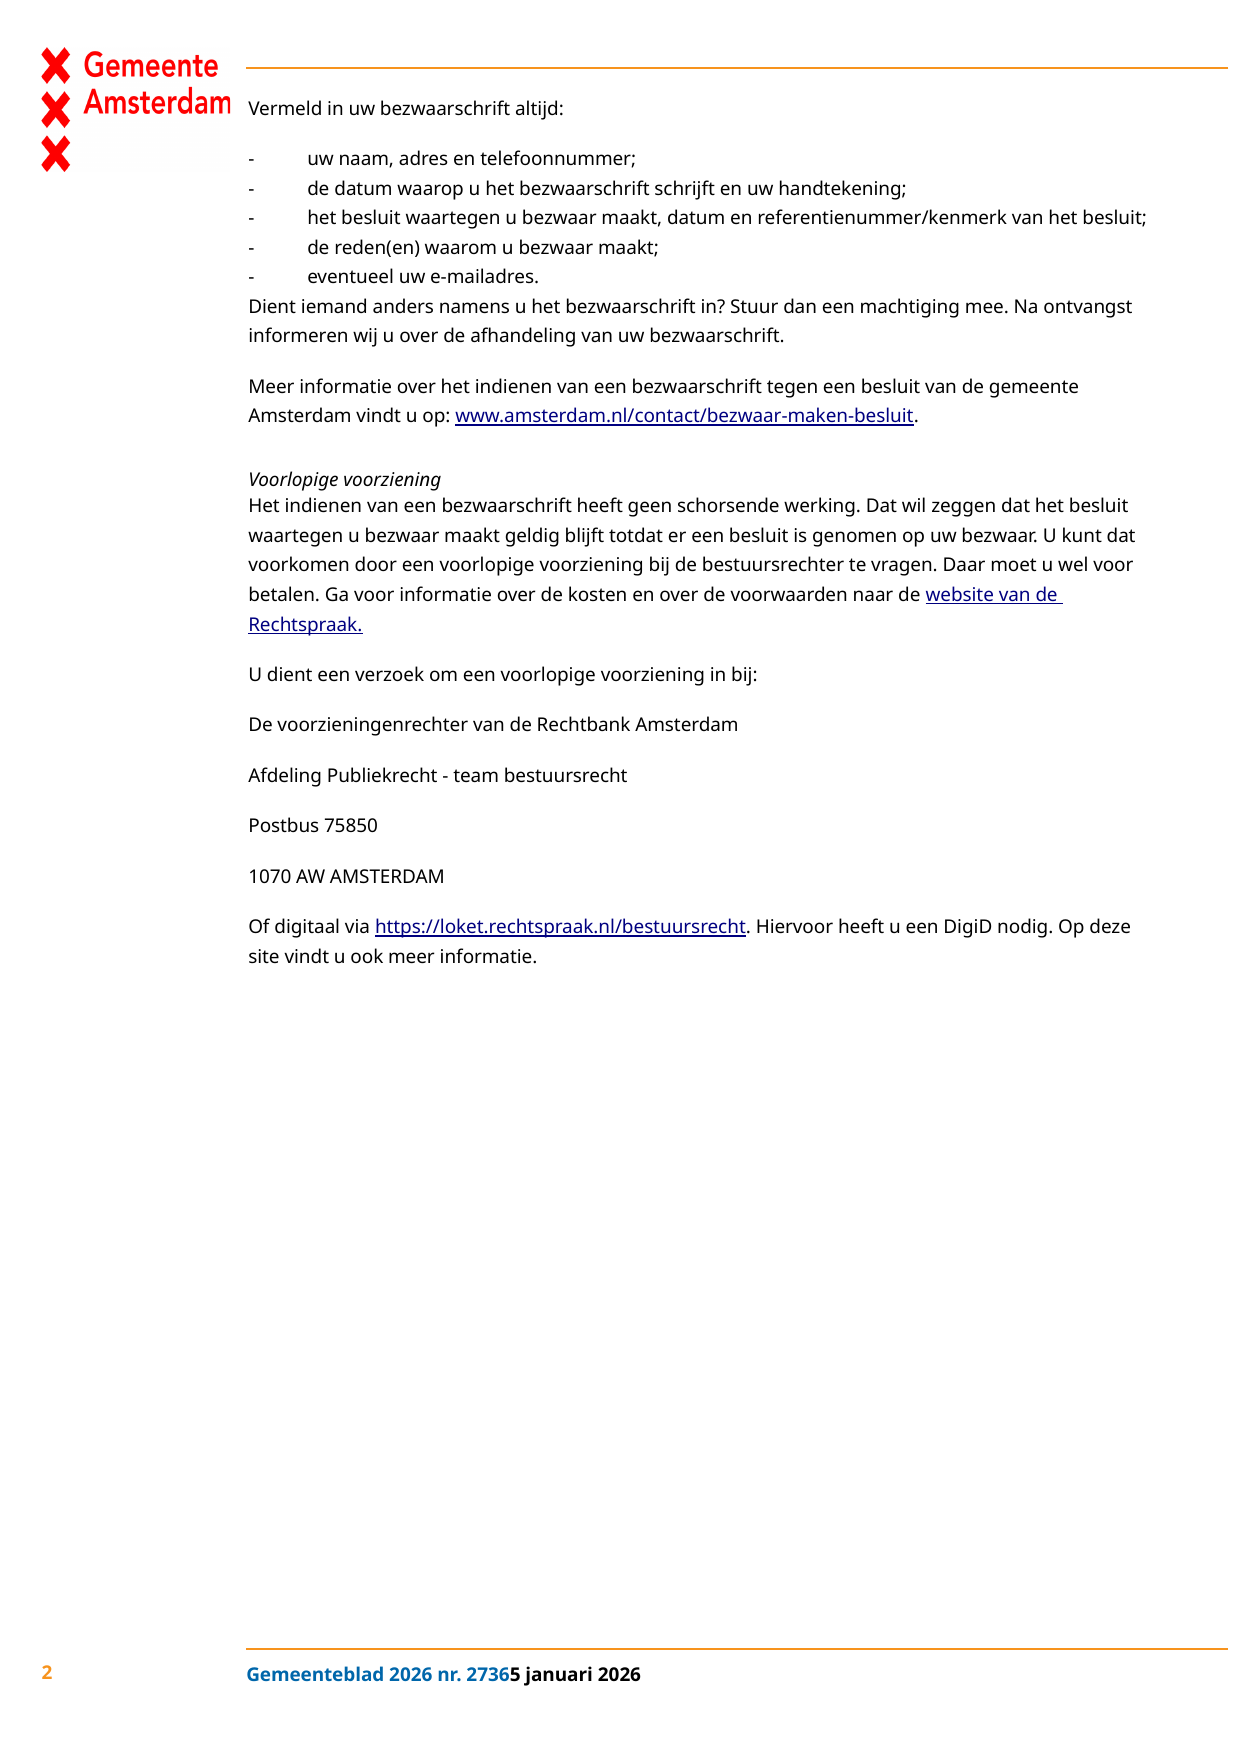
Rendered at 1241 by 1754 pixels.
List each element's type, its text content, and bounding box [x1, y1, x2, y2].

list de datum waarop u het bezwaarschrift schrijft en uw handtekening; [248, 175, 1152, 201]
list de reden(en) waarom u bezwaar maakt; [248, 234, 1152, 260]
text De voorzieningenrechter van de Rechtbank Amsterdam [248, 712, 1152, 737]
text U dient een verzoek om een voorlopige voorziening in bij: [248, 661, 1152, 687]
text Vermeld in uw bezwaarschrift altijd: [248, 95, 1152, 121]
text 1070 AW AMSTERDAM [248, 863, 1152, 888]
text Voorlopige voorziening [248, 467, 1152, 492]
text Het indienen van een bezwaarschrift heeft geen schorsende werking. Dat wil zeggen dat het besluit waartegen u bezwaar maakt geldig blijft totdat er een besluit is genomen op uw bezwaar. U kunt dat voorkomen door een voorlopige voorziening bij de bestuursrechter te vragen. Daar moet u wel voor betalen. Ga voor informatie over de kosten en over de voorwaarden naar de website van de Rechtspraak. [248, 492, 1152, 636]
text Of digitaal via https://loket.rechtspraak.nl/bestuursrecht. Hiervoor heeft u een DigiD nodig. Op deze site vindt u ook meer informatie. [248, 913, 1152, 968]
text Postbus 75850 [248, 812, 1152, 838]
list het besluit waartegen u bezwaar maakt, datum en referentienummer/kenmerk van het besluit; [248, 204, 1152, 230]
list uw naam, adres en telefoonnummer; [248, 145, 1152, 171]
list eventueel uw e-mailadres. [248, 263, 1152, 289]
text Meer informatie over het indienen van een bezwaarschrift tegen een besluit van de gemeente Amsterdam vindt u op: www.amsterdam.nl/contact/bezwaar-maken-besluit. [248, 373, 1152, 428]
text Afdeling Publiekrecht - team bestuursrecht [248, 762, 1152, 788]
picture [41, 47, 231, 172]
text Dient iemand anders namens u het bezwaarschrift in? Stuur dan een machtiging mee. Na ontvangst informeren wij u over de afhandeling van uw bezwaarschrift. [248, 293, 1152, 348]
